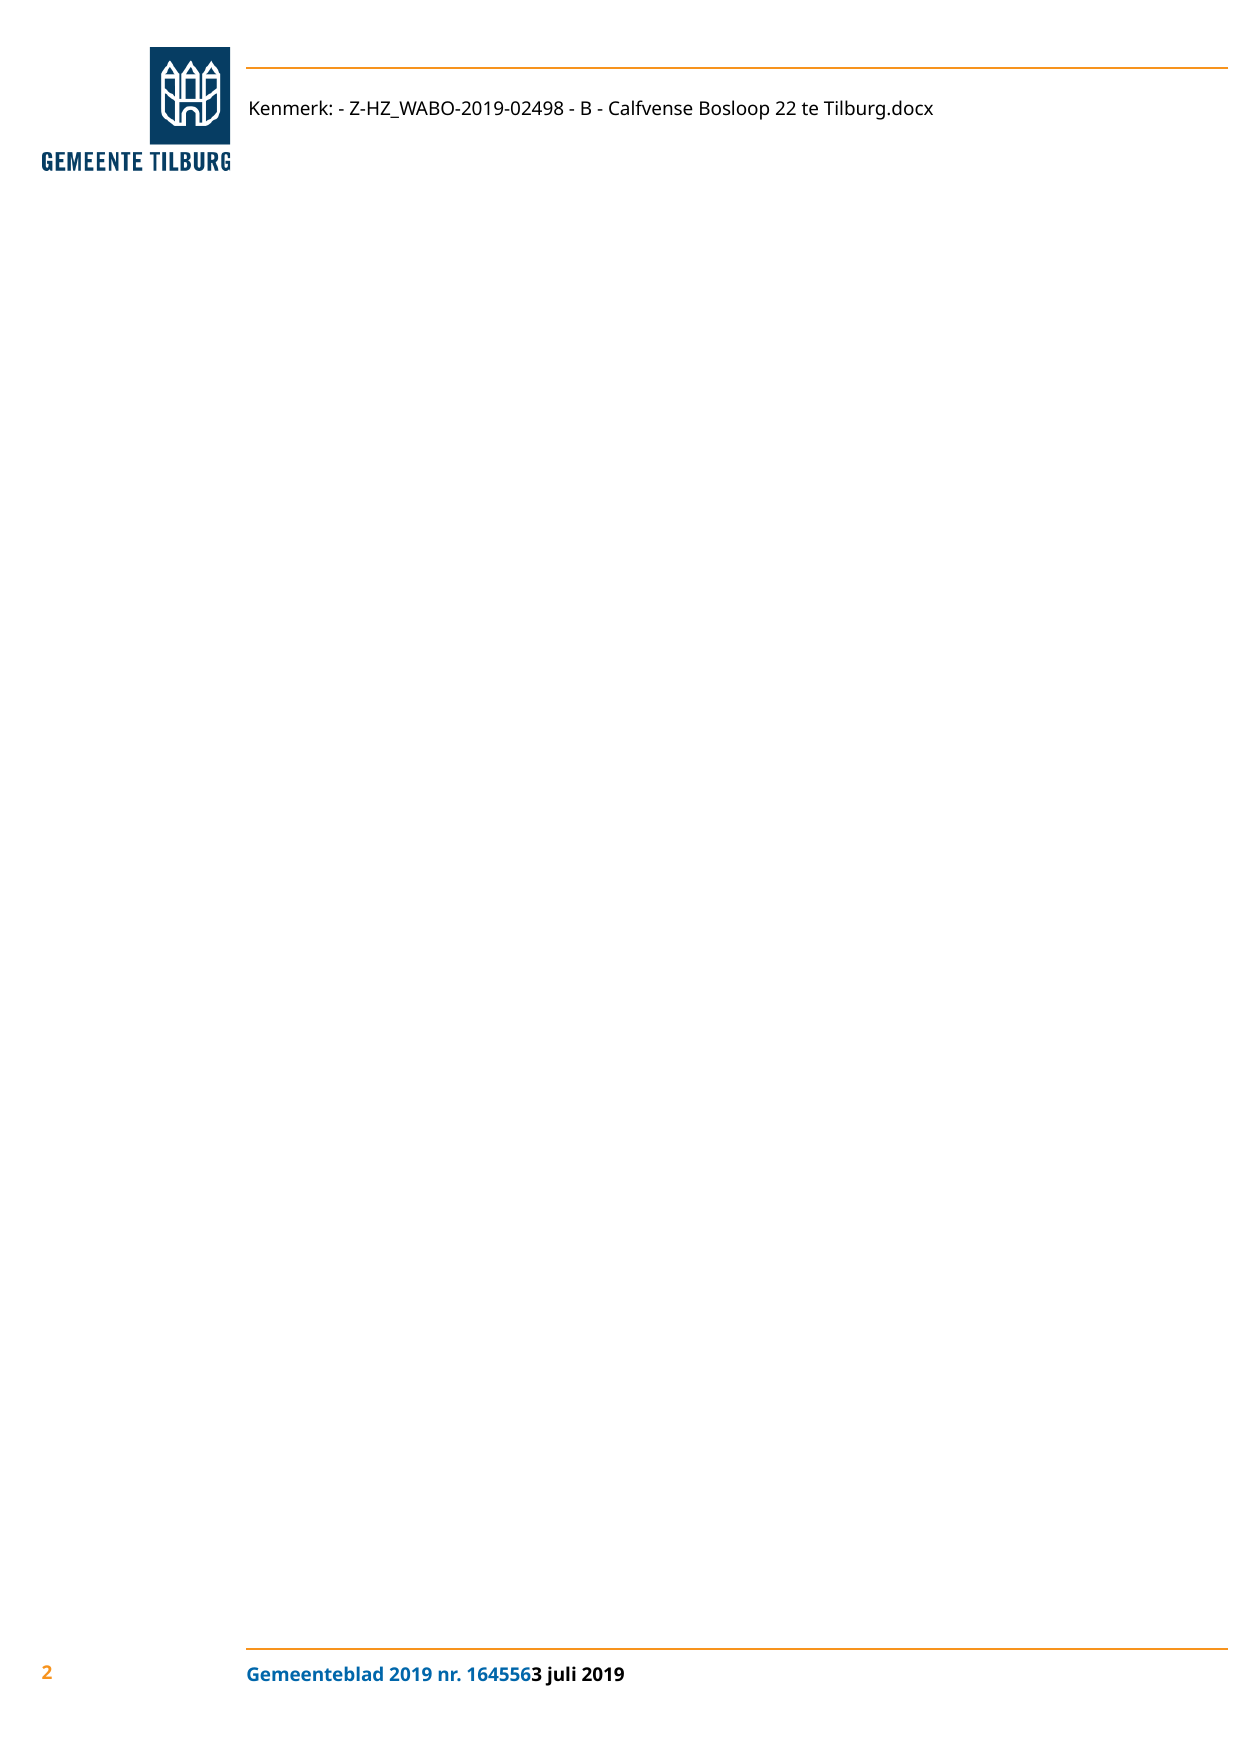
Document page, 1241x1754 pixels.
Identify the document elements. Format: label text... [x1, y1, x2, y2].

text Kenmerk: - Z-HZ_WABO-2019-02498 - B - Calfvense Bosloop 22 te Tilburg.docx [248, 95, 1152, 121]
picture [41, 47, 231, 172]
